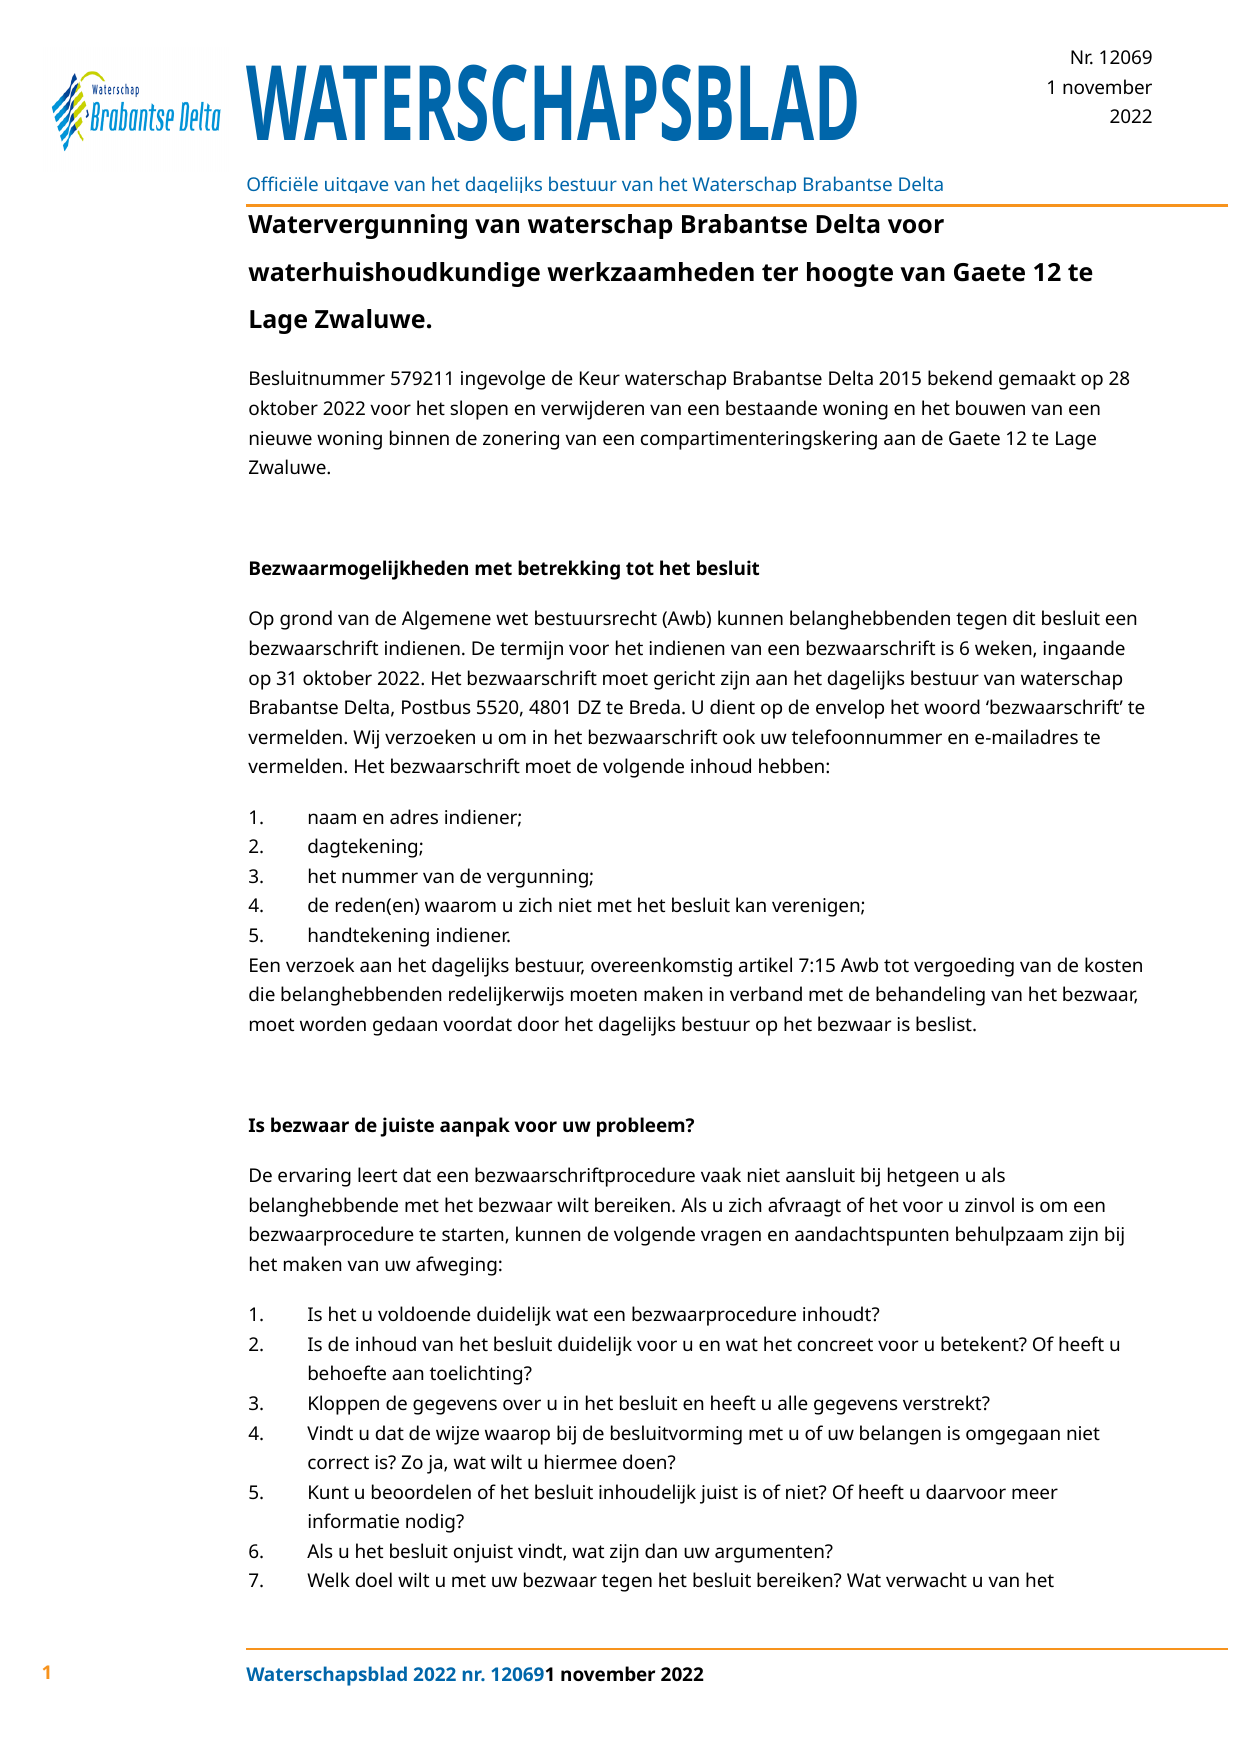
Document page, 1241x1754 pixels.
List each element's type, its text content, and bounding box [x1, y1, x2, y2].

list Vindt u dat de wijze waarop bij de besluitvorming met u of uw belangen is omgegaan niet correct is? Zo ja, wat wilt u hiermee doen? [248, 1420, 1152, 1475]
list handtekening indiener. [248, 922, 1152, 948]
list naam en adres indiener; [248, 804, 1152, 829]
text Besluitnummer 579211 ingevolge de Keur waterschap Brabantse Delta 2015 bekend gemaakt op 28 oktober 2022 voor het slopen en verwijderen van een bestaande woning en het bouwen van een nieuwe woning binnen de zonering van een compartimenteringskering aan de Gaete 12 te Lage Zwaluwe. [248, 366, 1152, 480]
text Op grond van de Algemene wet bestuursrecht (Awb) kunnen belanghebbenden tegen dit besluit een bezwaarschrift indienen. De termijn voor het indienen van een bezwaarschrift is 6 weken, ingaande op 31 oktober 2022. Het bezwaarschrift moet gericht zijn aan het dagelijks bestuur van waterschap Brabantse Delta, Postbus 5520, 4801 DZ te Breda. U dient op de envelop het woord ‘bezwaarschrift’ te vermelden. Wij verzoeken u om in het bezwaarschrift ook uw telefoonnummer en e‑mailadres te vermelden. Het bezwaarschrift moet de volgende inhoud hebben: [248, 606, 1152, 779]
list Is de inhoud van het besluit duidelijk voor u en wat het concreet voor u betekent? Of heeft u behoefte aan toelichting? [248, 1331, 1152, 1386]
list Als u het besluit onjuist vindt, wat zijn dan uw argumenten? [248, 1538, 1152, 1564]
list de reden(en) waarom u zich niet met het besluit kan verenigen; [248, 893, 1152, 918]
text Een verzoek aan het dagelijks bestuur, overeenkomstig artikel 7:15 Awb tot vergoeding van de kosten die belanghebbenden redelijkerwijs moeten maken in verband met de behandeling van het bezwaar, moet worden gedaan voordat door het dagelijks bestuur op het bezwaar is beslist. [248, 952, 1152, 1037]
picture [41, 47, 231, 172]
text Bezwaarmogelijkheden met betrekking tot het besluit [248, 555, 1152, 581]
list Kunt u beoordelen of het besluit inhoudelijk juist is of niet? Of heeft u daarvoor meer informatie nodig? [248, 1479, 1152, 1534]
list Welk doel wilt u met uw bezwaar tegen het besluit bereiken? Wat verwacht u van het [248, 1568, 1152, 1593]
list Kloppen de gegevens over u in het besluit en heeft u alle gegevens verstrekt? [248, 1390, 1152, 1416]
text Watervergunning van waterschap Brabantse Delta voor waterhuishoudkundige werkzaamheden ter hoogte van Gaete 12 te Lage Zwaluwe. [248, 207, 1152, 336]
text Is bezwaar de juiste aanpak voor uw probleem? [248, 1112, 1152, 1137]
list dagtekening; [248, 833, 1152, 859]
list Is het u voldoende duidelijk wat een bezwaarprocedure inhoudt? [248, 1301, 1152, 1327]
list het nummer van de vergunning; [248, 863, 1152, 889]
text De ervaring leert dat een bezwaarschriftprocedure vaak niet aansluit bij hetgeen u als belanghebbende met het bezwaar wilt bereiken. Als u zich afvraagt of het voor u zinvol is om een bezwaarprocedure te starten, kunnen de volgende vragen en aandachtspunten behulpzaam zijn bij het maken van uw afweging: [248, 1162, 1152, 1277]
